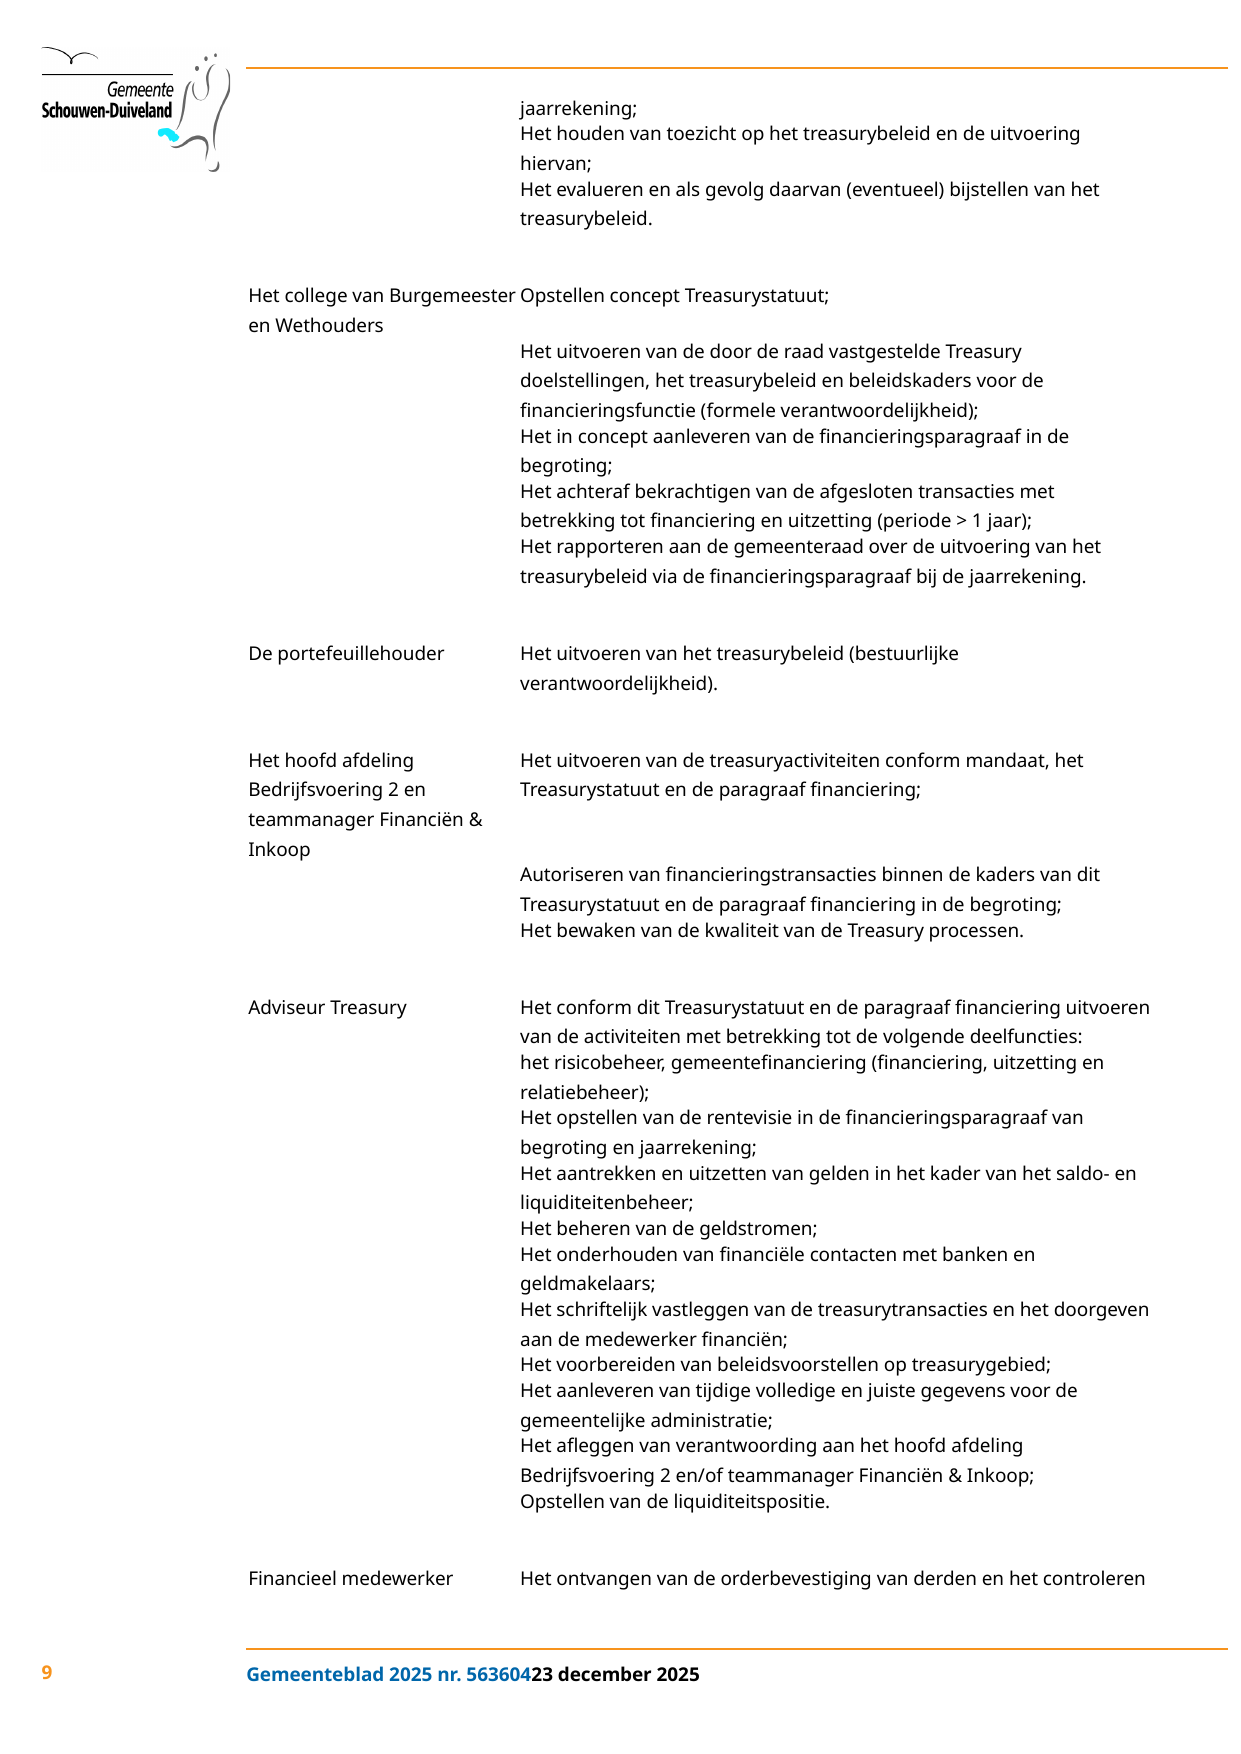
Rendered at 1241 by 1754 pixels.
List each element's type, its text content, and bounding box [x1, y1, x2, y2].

picture [41, 47, 231, 172]
table_cell [248, 1160, 520, 1215]
table_cell [520, 696, 1152, 721]
table_cell [248, 478, 520, 533]
table_cell [248, 615, 520, 640]
table_cell [520, 1514, 1152, 1539]
table_cell [248, 1514, 520, 1539]
table_cell Het onderhouden van financiële contacten met banken en geldmakelaars; [520, 1241, 1152, 1296]
table_cell Het uitvoeren van de door de raad vastgestelde Treasury doelstellingen, het treasurybeleid en beleidskaders voor de financieringsfunctie (formele verantwoordelijkheid); [520, 338, 1152, 423]
table_cell [248, 1241, 520, 1296]
table_cell [248, 1377, 520, 1433]
table_cell [248, 721, 520, 747]
table_cell [248, 121, 520, 176]
table_cell [248, 1296, 520, 1352]
table_cell [520, 721, 1152, 747]
table_cell Het uitvoeren van de treasuryactiviteiten conform mandaat, het Treasurystatuut en de paragraaf financiering; [520, 747, 1152, 861]
table_cell Het beheren van de geldstromen; [520, 1215, 1152, 1241]
table_cell Het evalueren en als gevolg daarvan (eventueel) bijstellen van het treasurybeleid. [520, 176, 1152, 231]
table_cell Het aanleveren van tijdige volledige en juiste gegevens voor de gemeentelijke administratie; [520, 1377, 1152, 1433]
table_cell Het bewaken van de kwaliteit van de Treasury processen. [520, 917, 1152, 942]
table_cell Het college van Burgemeester en Wethouders [248, 283, 520, 338]
table_cell [248, 1049, 520, 1104]
table_cell [248, 861, 520, 917]
table_cell Het afleggen van verantwoording aan het hoofd afdeling Bedrijfsvoering 2 en/of teammanager Financiën & Inkoop; [520, 1433, 1152, 1488]
table_cell Het in concept aanleveren van de financieringsparagraaf in de begroting; [520, 423, 1152, 478]
table_cell [248, 943, 520, 968]
table_cell [520, 968, 1152, 994]
table_cell Het schriftelijk vastleggen van de treasurytransacties en het doorgeven aan de medewerker financiën; [520, 1296, 1152, 1352]
table_cell [248, 338, 520, 423]
table_cell [248, 257, 520, 283]
table_cell Het aantrekken en uitzetten van gelden in het kader van het saldo- en liquiditeitenbeheer; [520, 1160, 1152, 1215]
table_cell [248, 95, 520, 121]
table_cell [520, 615, 1152, 640]
table_cell [520, 943, 1152, 968]
table_cell het risicobeheer, gemeentefinanciering (financiering, uitzetting en relatiebeheer); [520, 1049, 1152, 1104]
table_cell Het voorbereiden van beleidsvoorstellen op treasurygebied; [520, 1352, 1152, 1377]
table_cell Autoriseren van financieringstransacties binnen de kaders van dit Treasurystatuut en de paragraaf financiering in de begroting; [520, 861, 1152, 917]
table_cell [248, 968, 520, 994]
table_cell [248, 1488, 520, 1514]
table_cell Het uitvoeren van het treasurybeleid (bestuurlijke verantwoordelijkheid). [520, 640, 1152, 696]
table_cell [248, 423, 520, 478]
table_cell [248, 1215, 520, 1241]
table_cell [248, 917, 520, 942]
table_cell [520, 257, 1152, 283]
table_cell Financieel medewerker [248, 1565, 520, 1591]
table_cell [248, 1433, 520, 1488]
table_cell Het rapporteren aan de gemeenteraad over de uitvoering van het treasurybeleid via de financieringsparagraaf bij de jaarrekening. [520, 534, 1152, 589]
table_cell [520, 1539, 1152, 1565]
table_cell Het opstellen van de rentevisie in de financieringsparagraaf van begroting en jaarrekening; [520, 1105, 1152, 1160]
table_cell De portefeuillehouder [248, 640, 520, 696]
table_cell [248, 1105, 520, 1160]
table_cell [248, 1352, 520, 1377]
table_cell [248, 231, 520, 257]
table_cell Het houden van toezicht op het treasurybeleid en de uitvoering hiervan; [520, 121, 1152, 176]
table_cell Het conform dit Treasurystatuut en de paragraaf financiering uitvoeren van de activiteiten met betrekking tot de volgende deelfuncties: [520, 994, 1152, 1049]
table_cell [248, 176, 520, 231]
table_cell Opstellen van de liquiditeitspositie. [520, 1488, 1152, 1514]
table_cell Het hoofd afdeling Bedrijfsvoering 2 en teammanager Financiën & Inkoop [248, 747, 520, 861]
table_cell Adviseur Treasury [248, 994, 520, 1049]
table_cell [248, 534, 520, 589]
table_cell Het ontvangen van de orderbevestiging van derden en het controleren [520, 1565, 1152, 1591]
table_cell jaarrekening; [520, 95, 1152, 121]
table_cell [248, 1539, 520, 1565]
table_cell [520, 231, 1152, 257]
table_cell Opstellen concept Treasurystatuut; [520, 283, 1152, 338]
table_cell Het achteraf bekrachtigen van de afgesloten transacties met betrekking tot financiering en uitzetting (periode > 1 jaar); [520, 478, 1152, 533]
table_cell [248, 589, 520, 614]
table_cell [520, 589, 1152, 614]
table_cell [248, 696, 520, 721]
